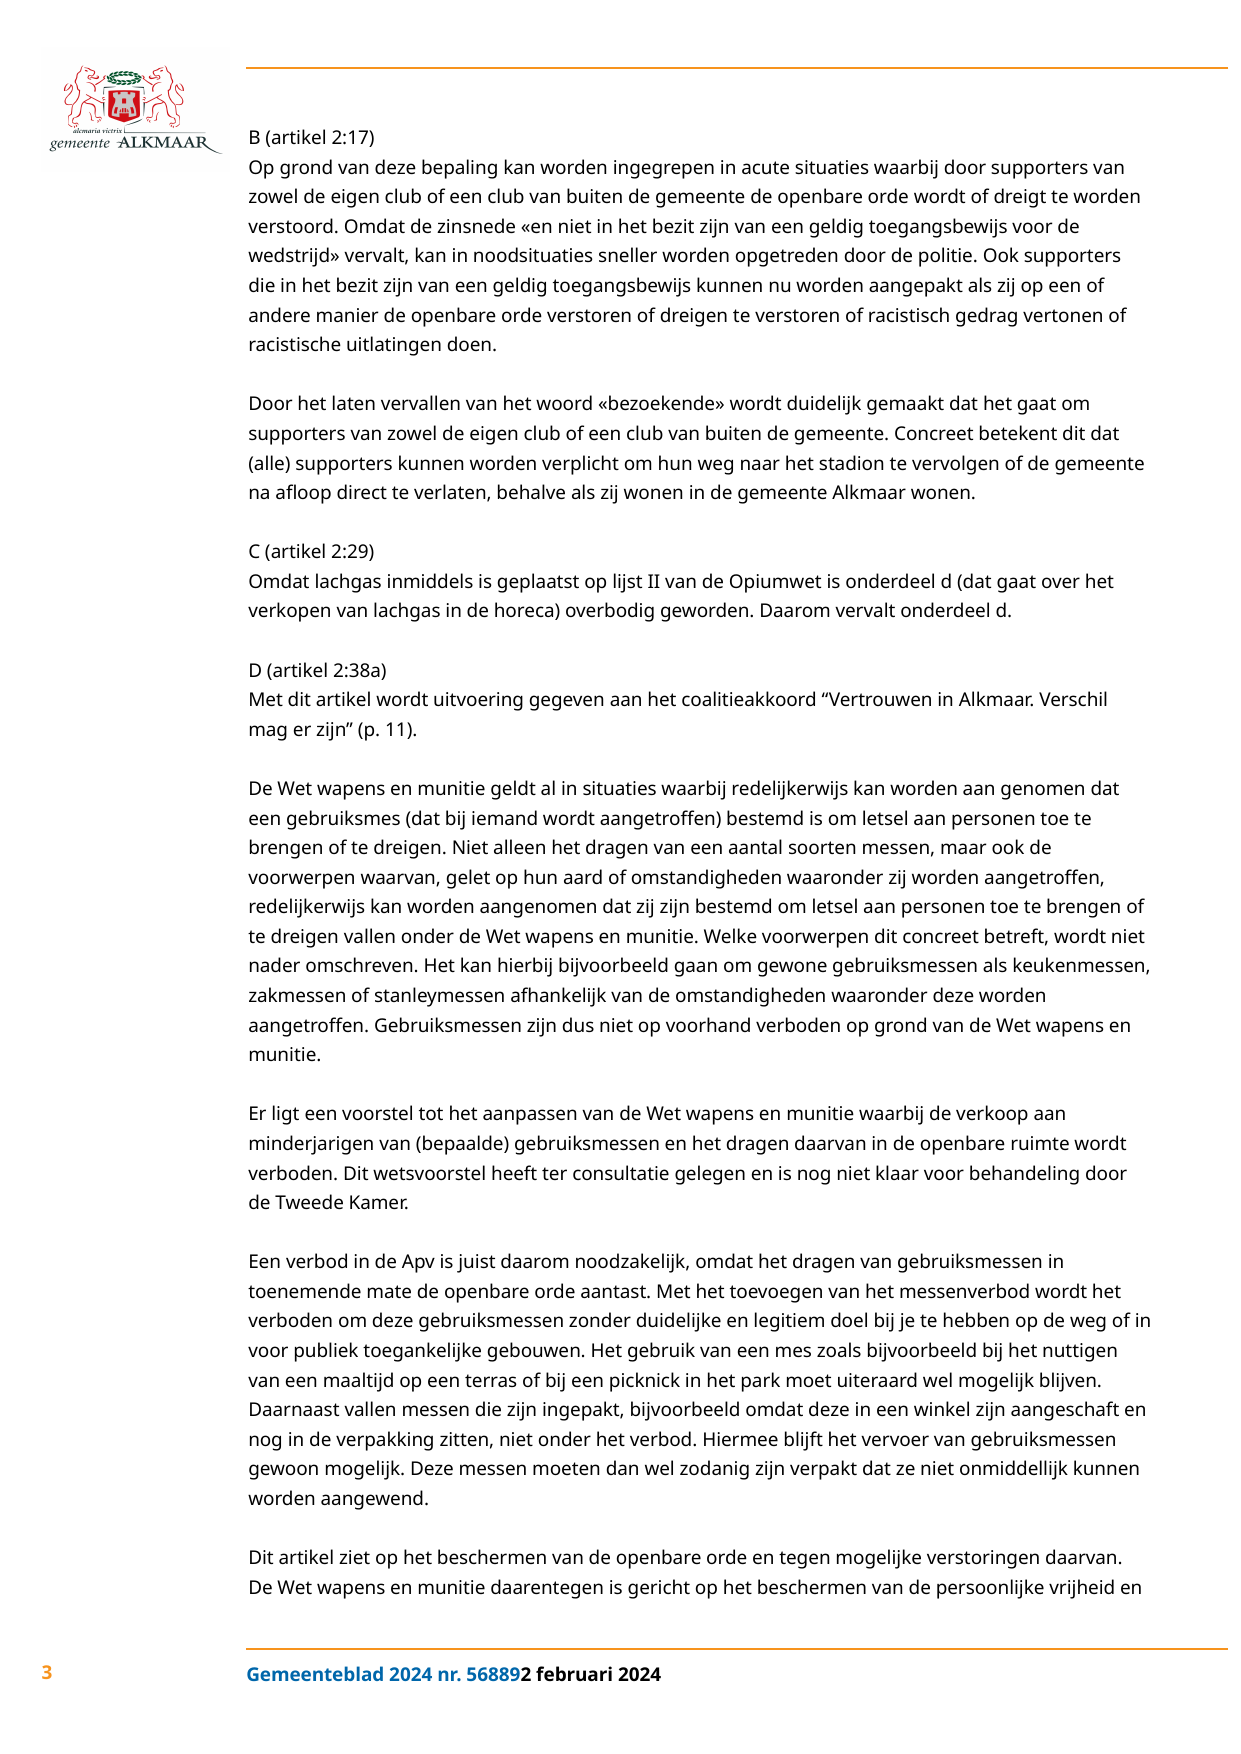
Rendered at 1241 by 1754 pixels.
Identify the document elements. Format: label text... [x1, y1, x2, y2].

text B (artikel 2:17) [248, 124, 1152, 150]
text Omdat lachgas inmiddels is geplaatst op lijst II van de Opiumwet is onderdeel d (dat gaat over het verkopen van lachgas in de horeca) overbodig geworden. Daarom vervalt onderdeel d. [248, 568, 1152, 623]
text Met dit artikel wordt uitvoering gegeven aan het coalitieakkoord “Vertrouwen in Alkmaar. Verschil mag er zijn” (p. 11). [248, 686, 1152, 742]
text Dit artikel ziet op het beschermen van de openbare orde en tegen mogelijke verstoringen daarvan. De Wet wapens en munitie daarentegen is gericht op het beschermen van de persoonlijke vrijheid en [248, 1544, 1152, 1600]
text Door het laten vervallen van het woord «bezoekende» wordt duidelijk gemaakt dat het gaat om supporters van zowel de eigen club of een club van buiten de gemeente. Concreet betekent dit dat (alle) supporters kunnen worden verplicht om hun weg naar het stadion te vervolgen of de gemeente na afloop direct te verlaten, behalve als zij wonen in de gemeente Alkmaar wonen. [248, 391, 1152, 505]
text De Wet wapens en munitie geldt al in situaties waarbij redelijkerwijs kan worden aan genomen dat een gebruiksmes (dat bij iemand wordt aangetroffen) bestemd is om letsel aan personen toe te brengen of te dreigen. Niet alleen het dragen van een aantal soorten messen, maar ook de voorwerpen waarvan, gelet op hun aard of omstandigheden waaronder zij worden aangetroffen, redelijkerwijs kan worden aangenomen dat zij zijn bestemd om letsel aan personen toe te brengen of te dreigen vallen onder de Wet wapens en munitie. Welke voorwerpen dit concreet betreft, wordt niet nader omschreven. Het kan hierbij bijvoorbeeld gaan om gewone gebruiksmessen als keukenmessen, zakmessen of stanleymessen afhankelijk van de omstandigheden waaronder deze worden aangetroffen. Gebruiksmessen zijn dus niet op voorhand verboden op grond van de Wet wapens en munitie. [248, 775, 1152, 1067]
text Op grond van deze bepaling kan worden ingegrepen in acute situaties waarbij door supporters van zowel de eigen club of een club van buiten de gemeente de openbare orde wordt of dreigt te worden verstoord. Omdat de zinsnede «en niet in het bezit zijn van een geldig toegangsbewijs voor de wedstrijd» vervalt, kan in noodsituaties sneller worden opgetreden door de politie. Ook supporters die in het bezit zijn van een geldig toegangsbewijs kunnen nu worden aangepakt als zij op een of andere manier de openbare orde verstoren of dreigen te verstoren of racistisch gedrag vertonen of racistische uitlatingen doen. [248, 154, 1152, 357]
text D (artikel 2:38a) [248, 657, 1152, 683]
picture [41, 47, 231, 172]
text Een verbod in de Apv is juist daarom noodzakelijk, omdat het dragen van gebruiksmessen in toenemende mate de openbare orde aantast. Met het toevoegen van het messenverbod wordt het verboden om deze gebruiksmessen zonder duidelijke en legitiem doel bij je te hebben op de weg of in voor publiek toegankelijke gebouwen. Het gebruik van een mes zoals bijvoorbeeld bij het nuttigen van een maaltijd op een terras of bij een picknick in het park moet uiteraard wel mogelijk blijven. Daarnaast vallen messen die zijn ingepakt, bijvoorbeeld omdat deze in een winkel zijn aangeschaft en nog in de verpakking zitten, niet onder het verbod. Hiermee blijft het vervoer van gebruiksmessen gewoon mogelijk. Deze messen moeten dan wel zodanig zijn verpakt dat ze niet onmiddellijk kunnen worden aangewend. [248, 1248, 1152, 1511]
text Er ligt een voorstel tot het aanpassen van de Wet wapens en munitie waarbij de verkoop aan minderjarigen van (bepaalde) gebruiksmessen en het dragen daarvan in de openbare ruimte wordt verboden. Dit wetsvoorstel heeft ter consultatie gelegen en is nog niet klaar voor behandeling door de Tweede Kamer. [248, 1101, 1152, 1215]
text C (artikel 2:29) [248, 538, 1152, 564]
